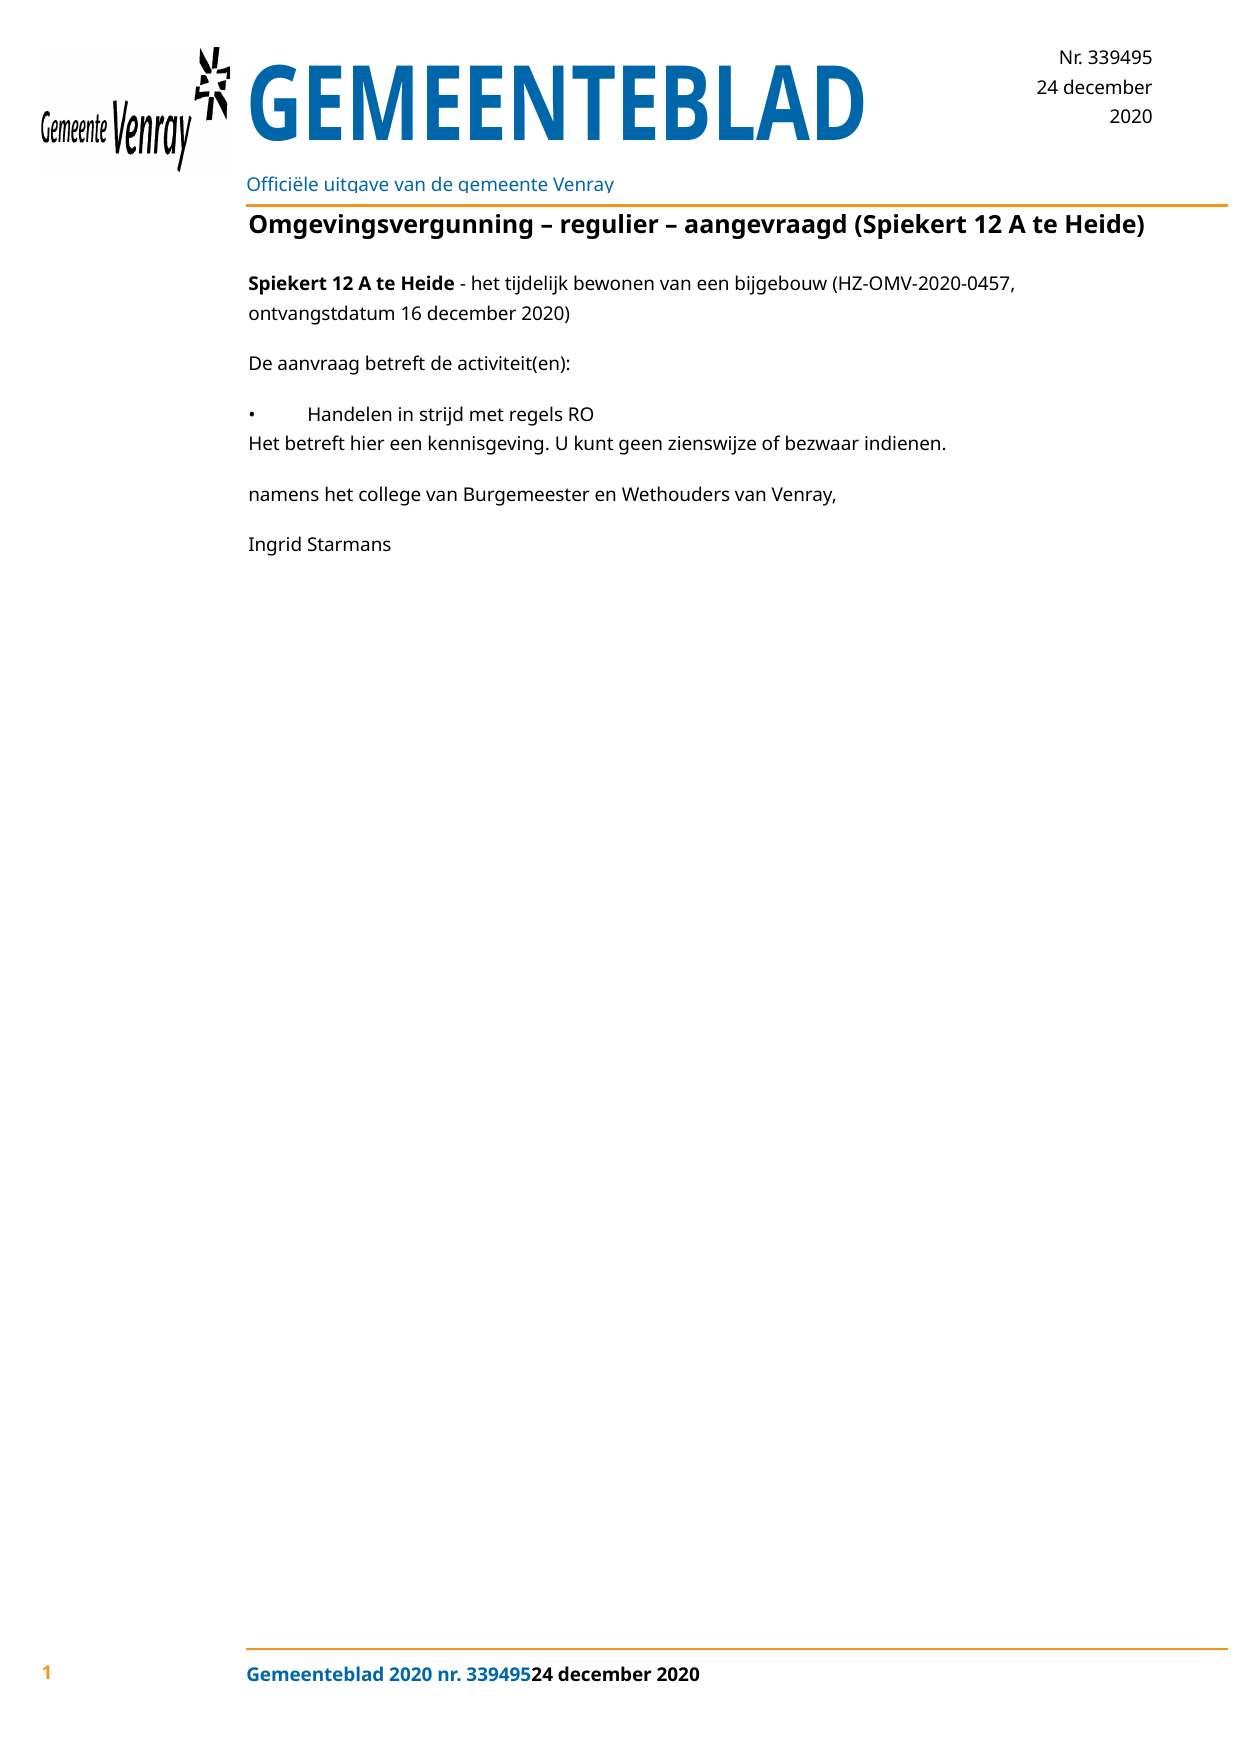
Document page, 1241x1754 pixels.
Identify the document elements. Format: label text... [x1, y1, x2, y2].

text De aanvraag betreft de activiteit(en): [248, 350, 1152, 376]
text Spiekert 12 A te Heide - het tijdelijk bewonen van een bijgebouw (HZ-OMV-2020-0457, ontvangstdatum 16 december 2020) [248, 270, 1152, 326]
text Ingrid Starmans [248, 531, 1152, 557]
text Het betreft hier een kennisgeving. U kunt geen zienswijze of bezwaar indienen. [248, 430, 1152, 456]
text namens het college van Burgemeester en Wethouders van Venray, [248, 481, 1152, 506]
list Handelen in strijd met regels RO [248, 401, 1152, 426]
text Omgevingsvergunning – regulier – aangevraagd (Spiekert 12 A te Heide) [248, 207, 1152, 241]
picture [41, 47, 231, 172]
